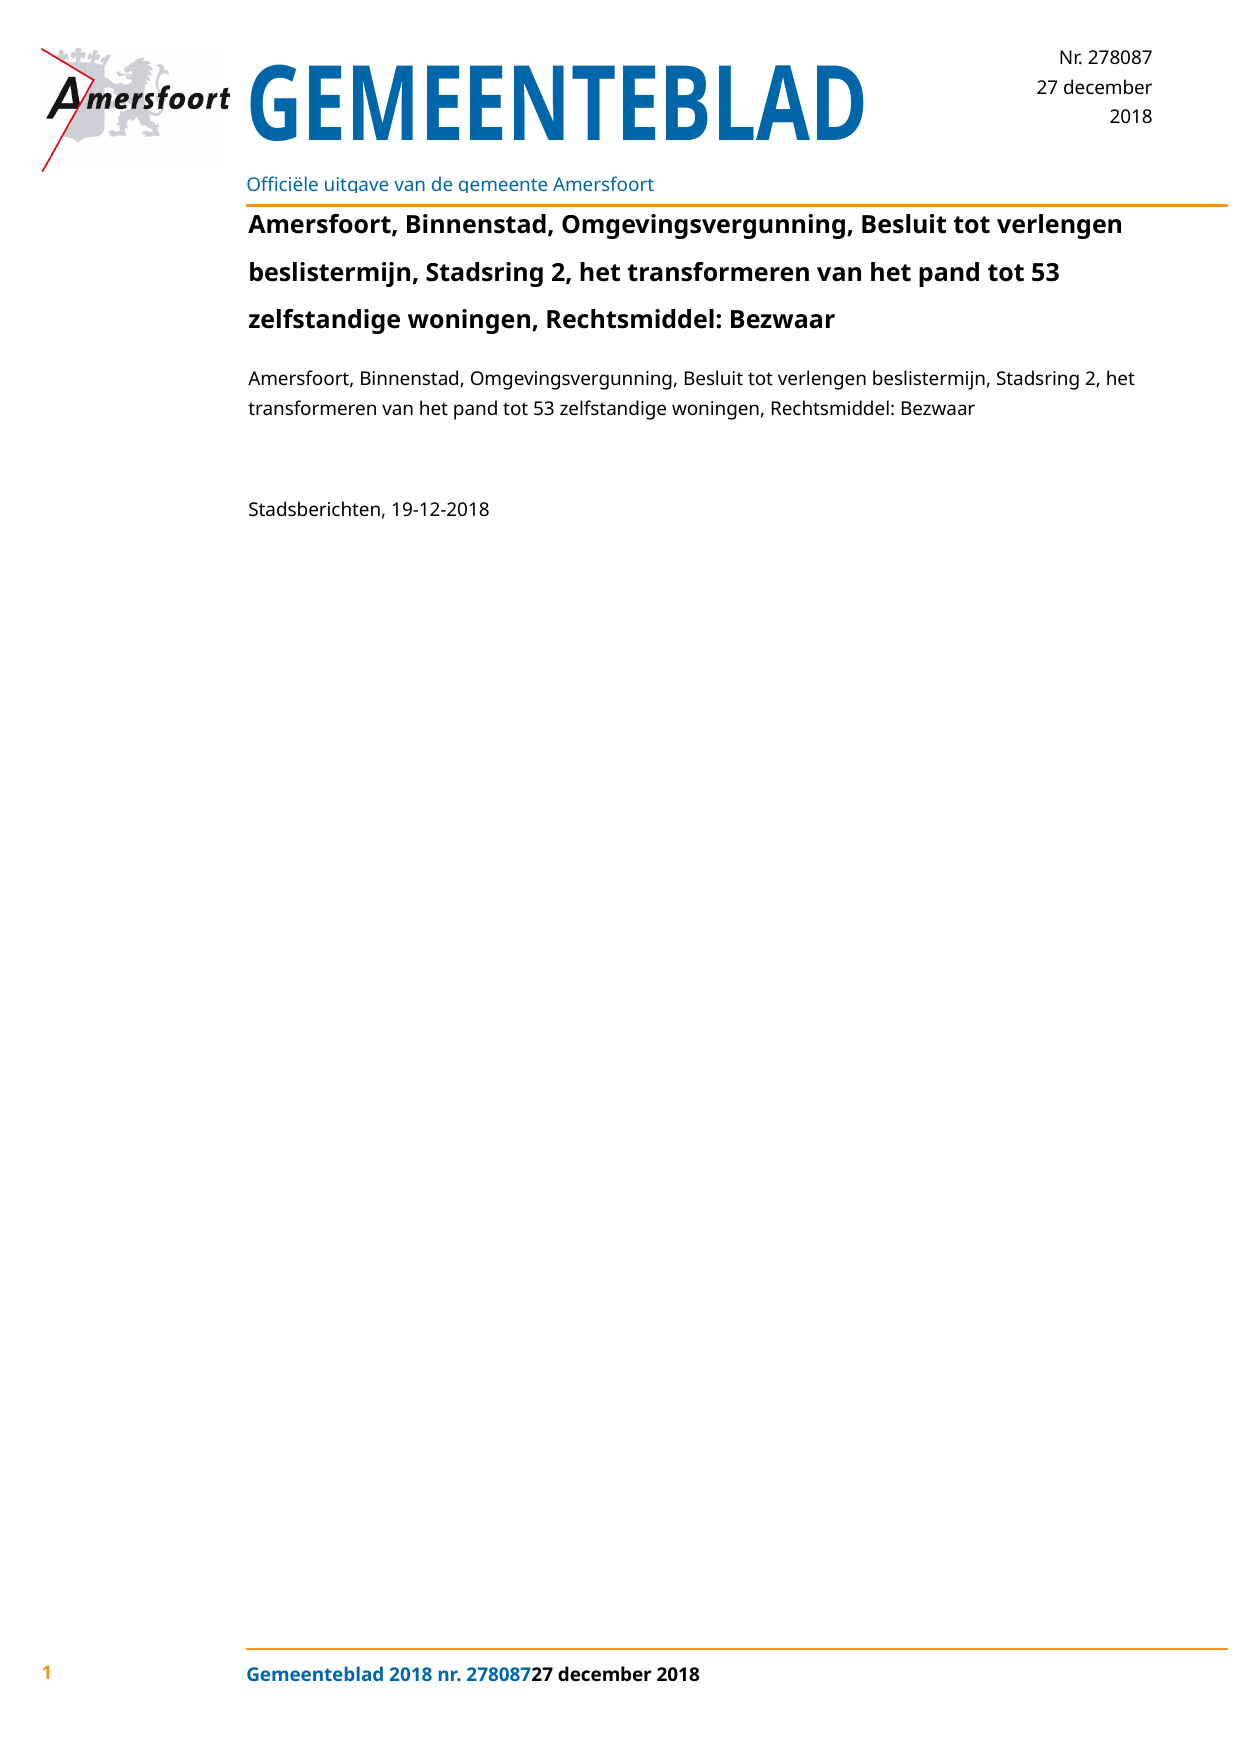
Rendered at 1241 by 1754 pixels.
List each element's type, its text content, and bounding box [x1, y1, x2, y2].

text Amersfoort, Binnenstad, Omgevingsvergunning, Besluit tot verlengen beslistermijn, Stadsring 2, het transformeren van het pand tot 53 zelfstandige woningen, Rechtsmiddel: Bezwaar [248, 207, 1152, 336]
text Stadsberichten, 19-12-2018 [248, 496, 1152, 522]
text Amersfoort, Binnenstad, Omgevingsvergunning, Besluit tot verlengen beslistermijn, Stadsring 2, het transformeren van het pand tot 53 zelfstandige woningen, Rechtsmiddel: Bezwaar [248, 366, 1152, 421]
picture [41, 47, 231, 172]
